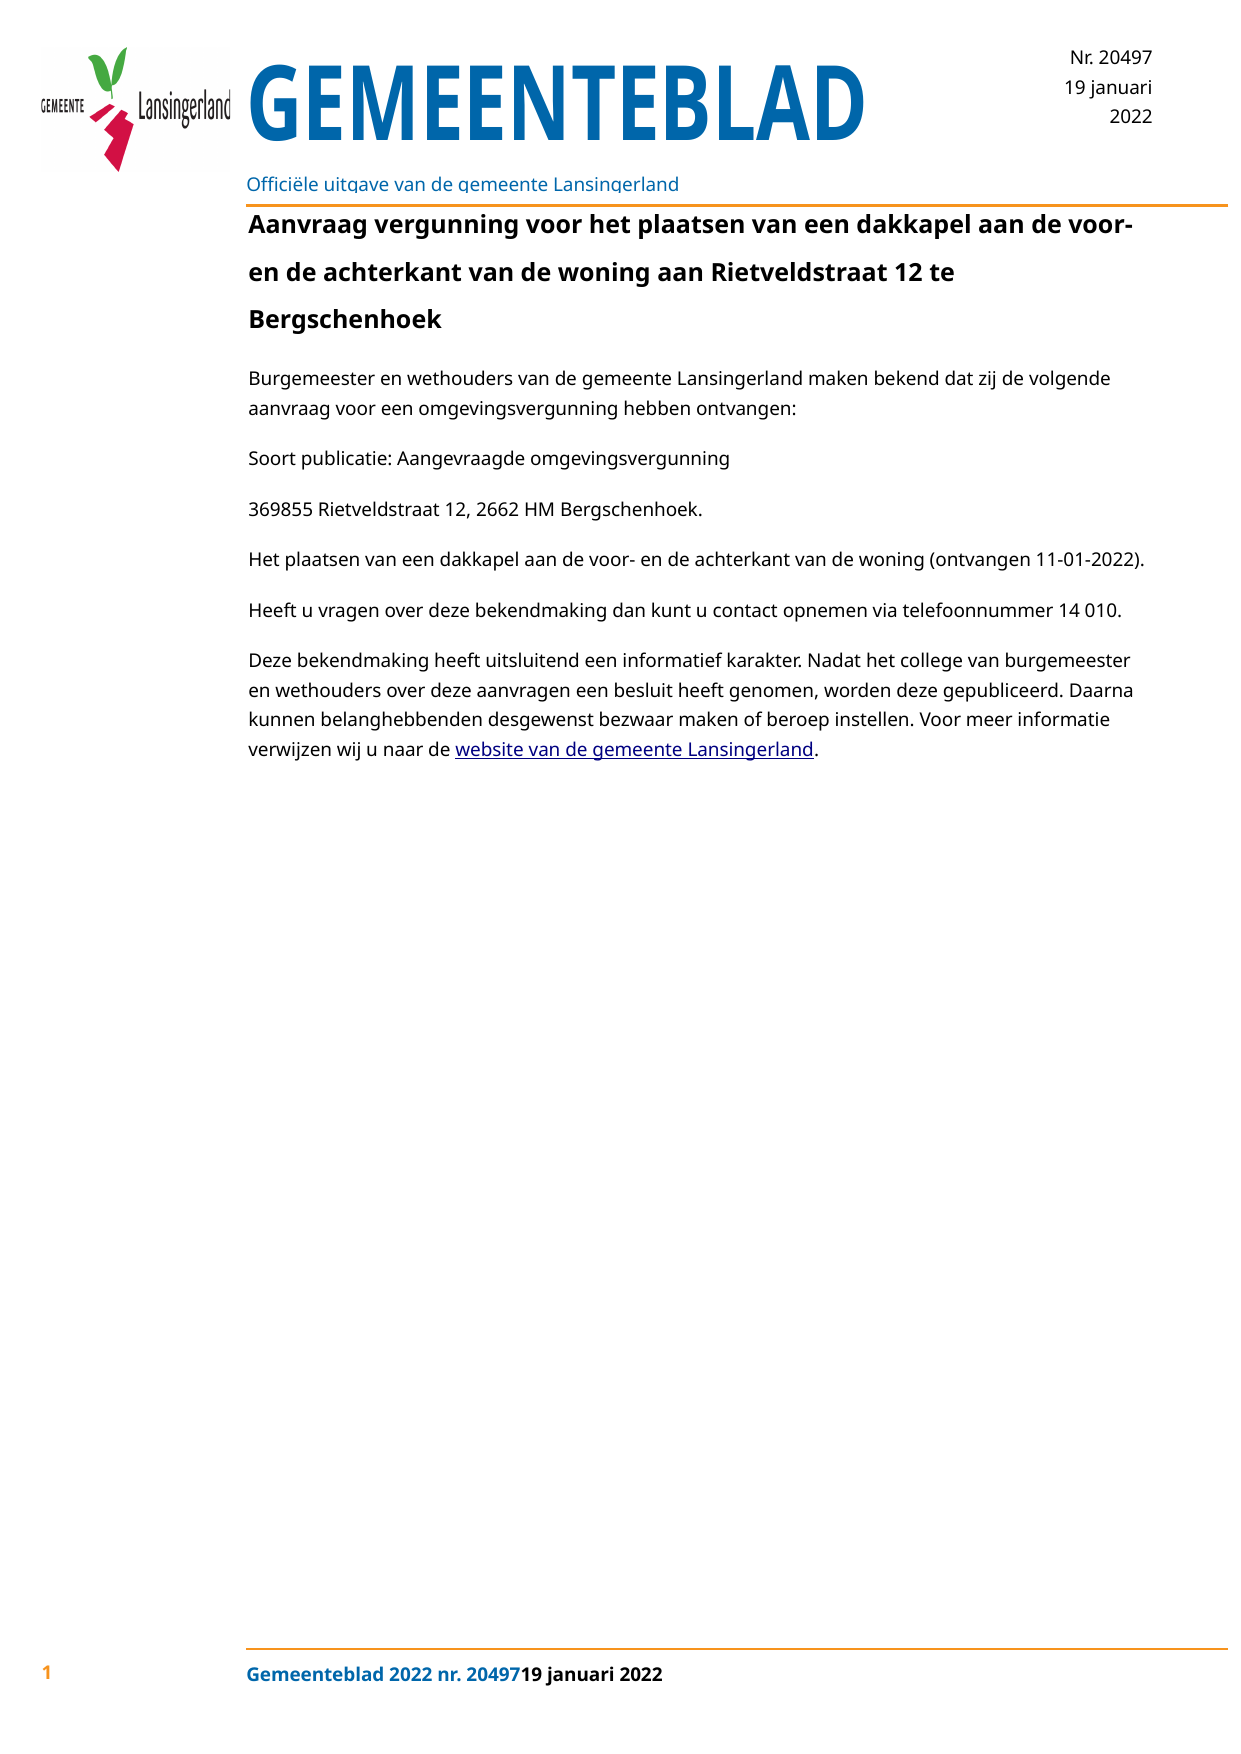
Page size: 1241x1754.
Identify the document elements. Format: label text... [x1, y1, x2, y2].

text Soort publicatie: Aangevraagde omgevingsvergunning [248, 446, 1152, 471]
text 369855 Rietveldstraat 12, 2662 HM Bergschenhoek. [248, 496, 1152, 522]
text Het plaatsen van een dakkapel aan de voor- en de achterkant van de woning (ontvangen 11-01-2022). [248, 546, 1152, 572]
text Heeft u vragen over deze bekendmaking dan kunt u contact opnemen via telefoonnummer 14 010. [248, 597, 1152, 622]
text Burgemeester en wethouders van de gemeente Lansingerland maken bekend dat zij de volgende aanvraag voor een omgevingsvergunning hebben ontvangen: [248, 366, 1152, 421]
text Deze bekendmaking heeft uitsluitend een informatief karakter. Nadat het college van burgemeester en wethouders over deze aanvragen een besluit heeft genomen, worden deze gepubliceerd. Daarna kunnen belanghebbenden desgewenst bezwaar maken of beroep instellen. Voor meer informatie verwijzen wij u naar de website van de gemeente Lansingerland. [248, 647, 1152, 762]
text Aanvraag vergunning voor het plaatsen van een dakkapel aan de voor- en de achterkant van de woning aan Rietveldstraat 12 te Bergschenhoek [248, 207, 1152, 336]
picture [41, 47, 231, 172]
